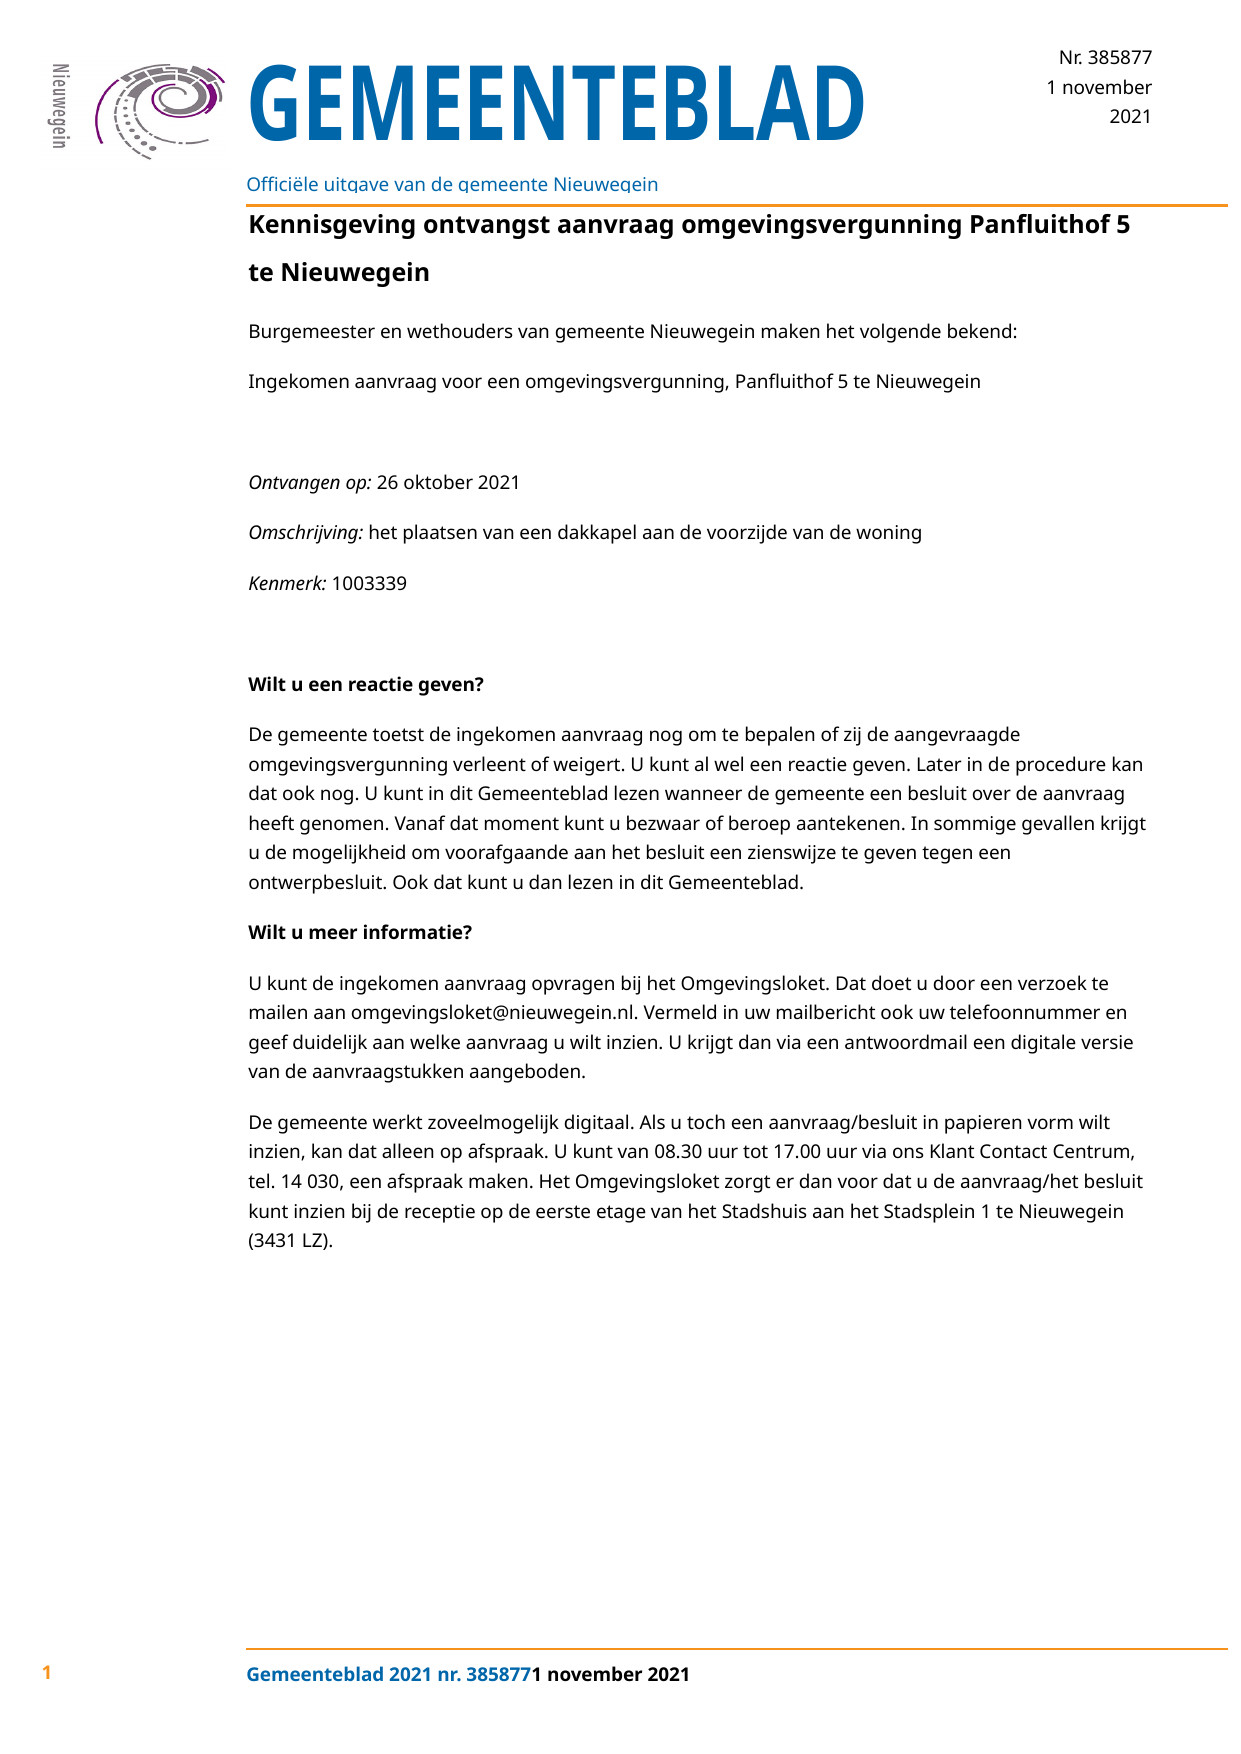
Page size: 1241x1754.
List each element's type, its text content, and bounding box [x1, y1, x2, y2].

text Burgemeester en wethouders van gemeente Nieuwegein maken het volgende bekend: [248, 318, 1152, 344]
text Ontvangen op: 26 oktober 2021 [248, 469, 1152, 495]
picture [41, 47, 231, 172]
text Ingekomen aanvraag voor een omgevingsvergunning, Panfluithof 5 te Nieuwegein [248, 368, 1152, 394]
text De gemeente toetst de ingekomen aanvraag nog om te bepalen of zij de aangevraagde omgevingsvergunning verleent of weigert. U kunt al wel een reactie geven. Later in de procedure kan dat ook nog. U kunt in dit Gemeenteblad lezen wanneer de gemeente een besluit over de aanvraag heeft genomen. Vanaf dat moment kunt u bezwaar of beroep aantekenen. In sommige gevallen krijgt u de mogelijkheid om voorafgaande aan het besluit een zienswijze te geven tegen een ontwerpbesluit. Ook dat kunt u dan lezen in dit Gemeenteblad. [248, 721, 1152, 895]
text U kunt de ingekomen aanvraag opvragen bij het Omgevingsloket. Dat doet u door een verzoek te mailen aan omgevingsloket@nieuwegein.nl. Vermeld in uw mailbericht ook uw telefoonnummer en geef duidelijk aan welke aanvraag u wilt inzien. U krijgt dan via een antwoordmail een digitale versie van de aanvraagstukken aangeboden. [248, 970, 1152, 1084]
text Kennisgeving ontvangst aanvraag omgevingsvergunning Panfluithof 5 te Nieuwegein [248, 207, 1152, 288]
text Wilt u een reactie geven? [248, 671, 1152, 697]
text Omschrijving: het plaatsen van een dakkapel aan de voorzijde van de woning [248, 519, 1152, 545]
text Kenmerk: 1003339 [248, 570, 1152, 596]
text De gemeente werkt zoveelmogelijk digitaal. Als u toch een aanvraag/besluit in papieren vorm wilt inzien, kan dat alleen op afspraak. U kunt van 08.30 uur tot 17.00 uur via ons Klant Contact Centrum, tel. 14 030, een afspraak maken. Het Omgevingsloket zorgt er dan voor dat u de aanvraag/het besluit kunt inzien bij de receptie op de eerste etage van het Stadshuis aan het Stadsplein 1 te Nieuwegein (3431 LZ). [248, 1109, 1152, 1253]
text Wilt u meer informatie? [248, 919, 1152, 945]
